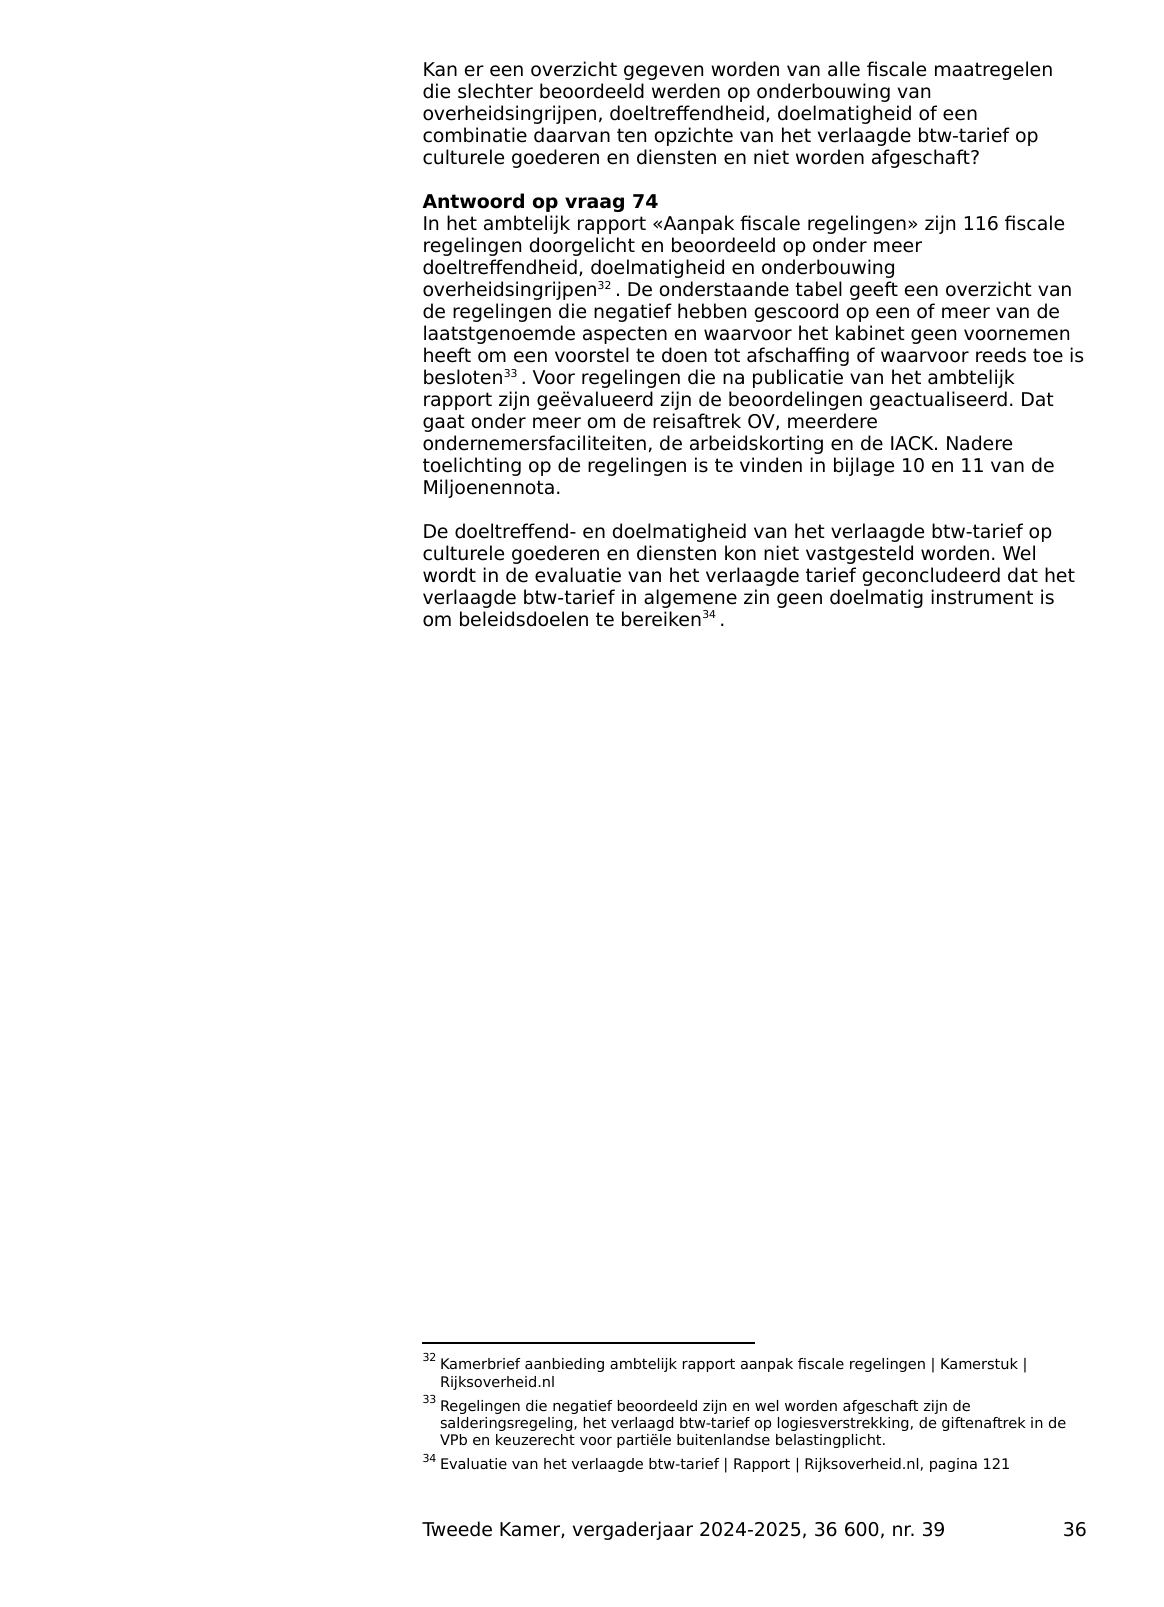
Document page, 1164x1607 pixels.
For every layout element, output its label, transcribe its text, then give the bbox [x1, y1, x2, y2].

text Kamerbrief aanbieding ambtelijk rapport aanpak fiscale regelingen | Kamerstuk | Rijksoverheid.nl [422, 1352, 1087, 1391]
text In het ambtelijk rapport «Aanpak fiscale regelingen» zijn 116 fiscale regelingen doorgelicht en beoordeeld op onder meer doeltreffendheid, doelmatigheid en onderbouwing overheidsingrijpen. De onderstaande tabel geeft een overzicht van de regelingen die negatief hebben gescoord op een of meer van de laatstgenoemde aspecten en waarvoor het kabinet geen voornemen heeft om een voorstel te doen tot afschaffing of waarvoor reeds toe is besloten. Voor regelingen die na publicatie van het ambtelijk rapport zijn geëvalueerd zijn de beoordelingen geactualiseerd. Dat gaat onder meer om de reisaftrek OV, meerdere ondernemersfaciliteiten, de arbeidskorting en de IACK. Nadere toelichting op de regelingen is te vinden in bijlage 10 en 11 van de Miljoenennota. [422, 213, 1087, 499]
text De doeltreffend- en doelmatigheid van het verlaagde btw-tarief op culturele goederen en diensten kon niet vastgesteld worden. Wel wordt in de evaluatie van het verlaagde tarief geconcludeerd dat het verlaagde btw-tarief in algemene zin geen doelmatig instrument is om beleidsdoelen te bereiken. [422, 521, 1087, 631]
text Kan er een overzicht gegeven worden van alle fiscale maatregelen die slechter beoordeeld werden op onderbouwing van overheidsingrijpen, doeltreffendheid, doelmatigheid of een combinatie daarvan ten opzichte van het verlaagde btw-tarief op culturele goederen en diensten en niet worden afgeschaft? [422, 59, 1087, 169]
text Regelingen die negatief beoordeeld zijn en wel worden afgeschaft zijn de salderingsregeling, het verlaagd btw-tarief op logiesverstrekking, de giftenaftrek in de VPb en keuzerecht voor partiële buitenlandse belastingplicht. [422, 1393, 1087, 1449]
text Evaluatie van het verlaagde btw-tarief | Rapport | Rijksoverheid.nl, pagina 121 [422, 1452, 1087, 1474]
text Antwoord op vraag 74 [422, 191, 1087, 213]
